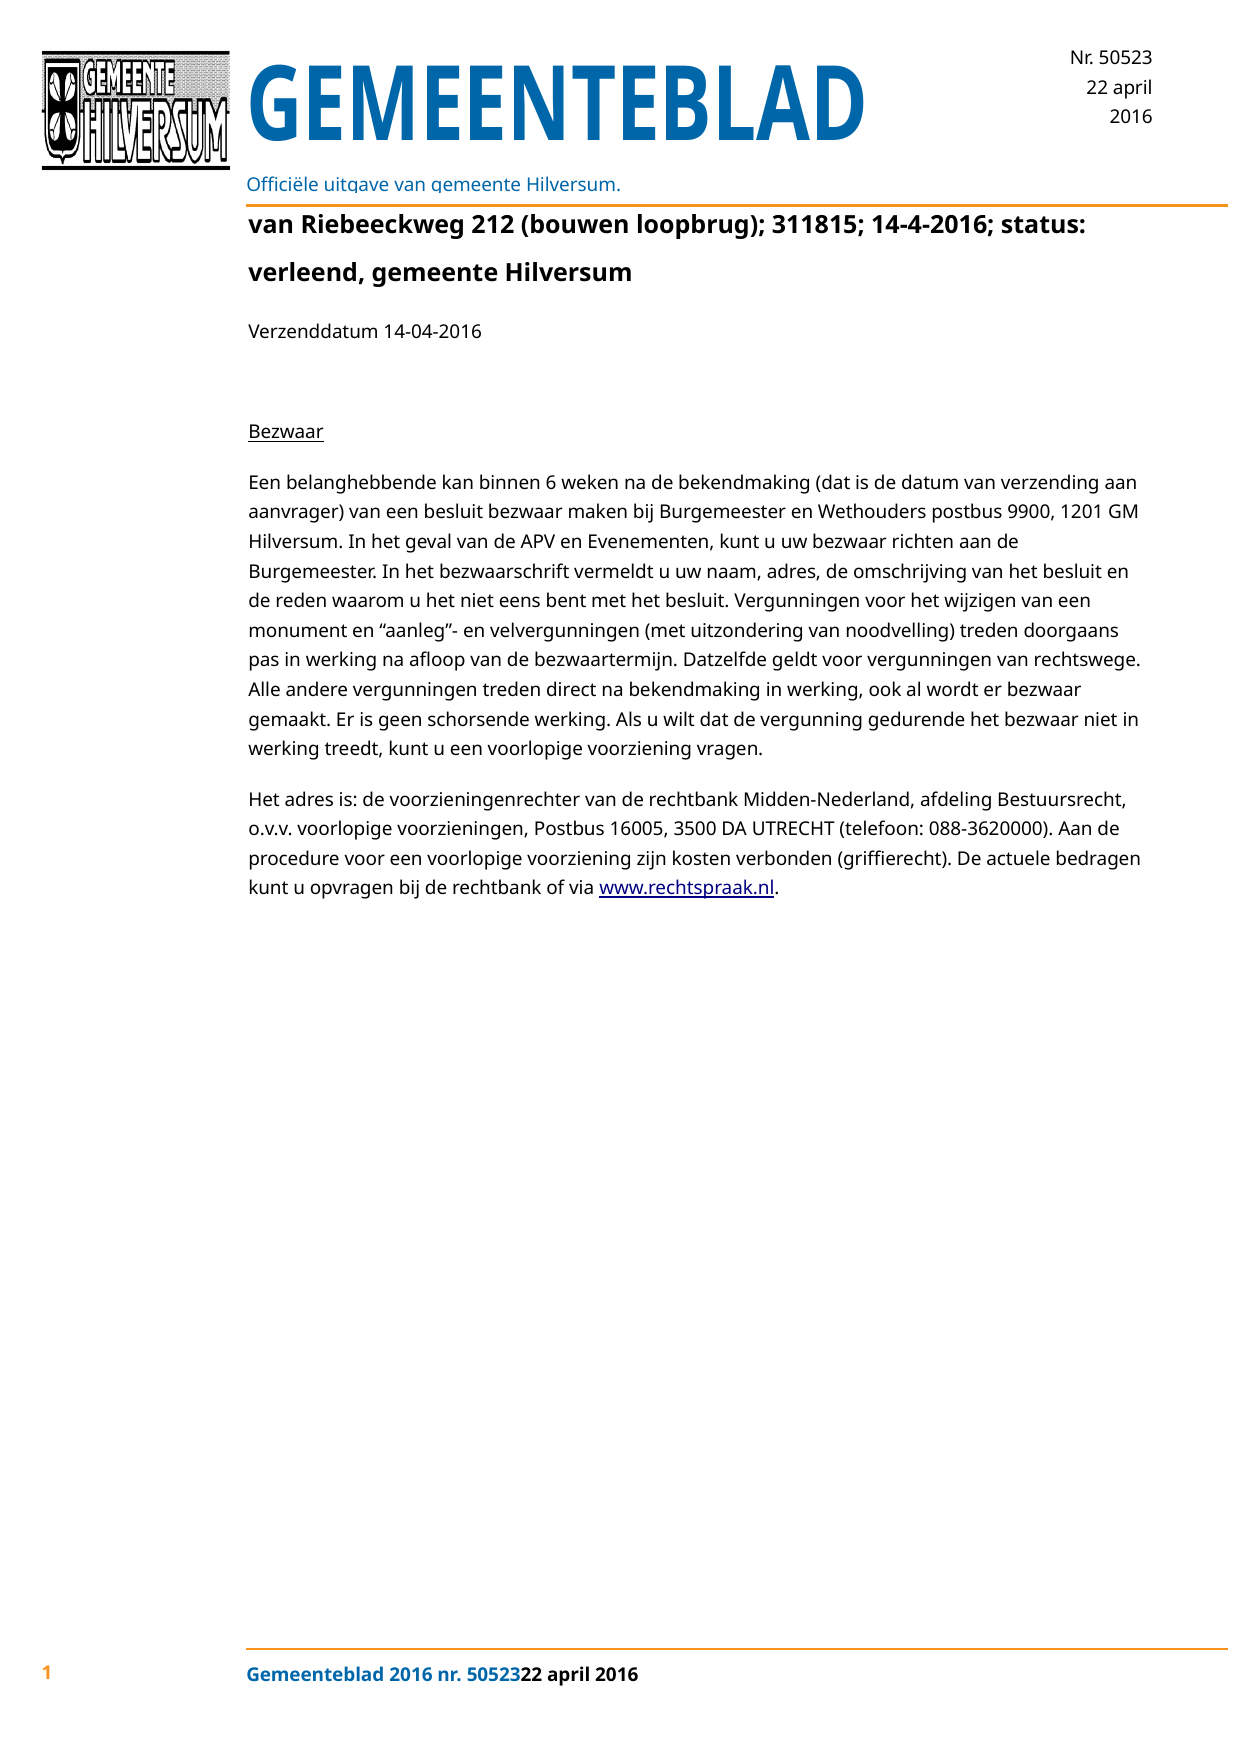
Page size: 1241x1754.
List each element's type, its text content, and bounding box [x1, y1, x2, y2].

picture [41, 47, 231, 172]
text Het adres is: de voorzieningenrechter van de rechtbank Midden-Nederland, afdeling Bestuursrecht, o.v.v. voorlopige voorzieningen, Postbus 16005, 3500 DA UTRECHT (telefoon: 088-3620000). Aan de procedure voor een voorlopige voorziening zijn kosten verbonden (griffierecht). De actuele bedragen kunt u opvragen bij de rechtbank of via www.rechtspraak.nl. [248, 786, 1152, 900]
text Bezwaar [248, 419, 1152, 444]
text van Riebeeckweg 212 (bouwen loopbrug); 311815; 14-4-2016; status: verleend, gemeente Hilversum [248, 207, 1152, 288]
text Verzenddatum 14-04-2016 [248, 318, 1152, 344]
text Een belanghebbende kan binnen 6 weken na de bekendmaking (dat is de datum van verzending aan aanvrager) van een besluit bezwaar maken bij Burgemeester en Wethouders postbus 9900, 1201 GM Hilversum. In het geval van de APV en Evenementen, kunt u uw bezwaar richten aan de Burgemeester. In het bezwaarschrift vermeldt u uw naam, adres, de omschrijving van het besluit en de reden waarom u het niet eens bent met het besluit. Vergunningen voor het wijzigen van een monument en “aanleg”- en velvergunningen (met uitzondering van noodvelling) treden doorgaans pas in werking na afloop van de bezwaartermijn. Datzelfde geldt voor vergunningen van rechtswege. Alle andere vergunningen treden direct na bekendmaking in werking, ook al wordt er bezwaar gemaakt. Er is geen schorsende werking. Als u wilt dat de vergunning gedurende het bezwaar niet in werking treedt, kunt u een voorlopige voorziening vragen. [248, 469, 1152, 761]
